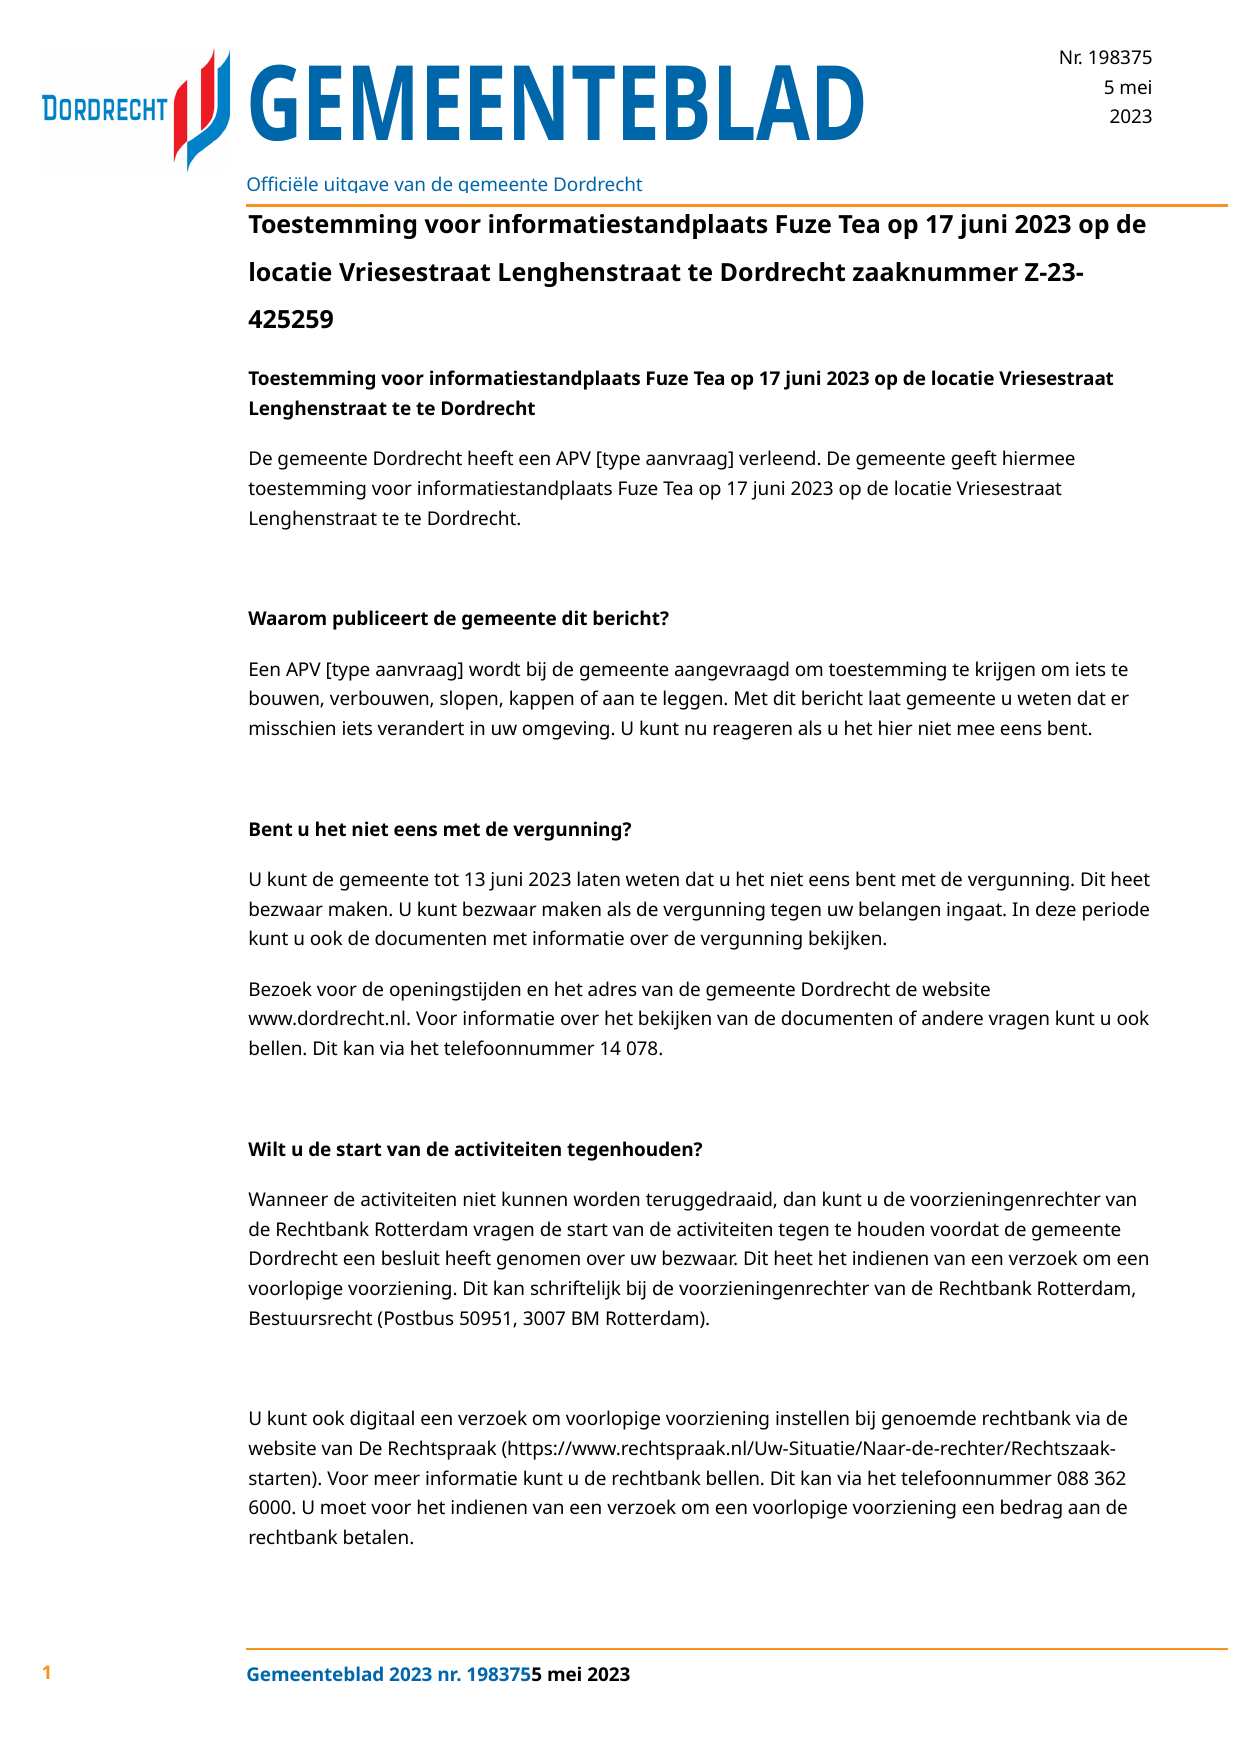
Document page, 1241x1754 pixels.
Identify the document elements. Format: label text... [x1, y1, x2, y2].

text Toestemming voor informatiestandplaats Fuze Tea op 17 juni 2023 op de locatie Vriesestraat Lenghenstraat te Dordrecht zaaknummer Z-23-425259 [248, 207, 1152, 336]
text Toestemming voor informatiestandplaats Fuze Tea op 17 juni 2023 op de locatie Vriesestraat Lenghenstraat te te Dordrecht [248, 366, 1152, 421]
text Wilt u de start van de activiteiten tegenhouden? [248, 1136, 1152, 1162]
text U kunt ook digitaal een verzoek om voorlopige voorziening instellen bij genoemde rechtbank via de website van De Rechtspraak (https://www.rechtspraak.nl/Uw-Situatie/Naar-de-rechter/Rechtszaak-starten). Voor meer informatie kunt u de rechtbank bellen. Dit kan via het telefoonnummer 088 362 6000. U moet voor het indienen van een verzoek om een voorlopige voorziening een bedrag aan de rechtbank betalen. [248, 1406, 1152, 1549]
picture [41, 47, 231, 172]
text Wanneer de activiteiten niet kunnen worden teruggedraaid, dan kunt u de voorzieningenrechter van de Rechtbank Rotterdam vragen de start van de activiteiten tegen te houden voordat de gemeente Dordrecht een besluit heeft genomen over uw bezwaar. Dit heet het indienen van een verzoek om een voorlopige voorziening. Dit kan schriftelijk bij de voorzieningenrechter van de Rechtbank Rotterdam, Bestuursrecht (Postbus 50951, 3007 BM Rotterdam). [248, 1186, 1152, 1330]
text Bent u het niet eens met de vergunning? [248, 816, 1152, 842]
text Een APV [type aanvraag] wordt bij de gemeente aangevraagd om toestemming te krijgen om iets te bouwen, verbouwen, slopen, kappen of aan te leggen. Met dit bericht laat gemeente u weten dat er misschien iets verandert in uw omgeving. U kunt nu reageren als u het hier niet mee eens bent. [248, 656, 1152, 741]
text Bezoek voor de openingstijden en het adres van de gemeente Dordrecht de website www.dordrecht.nl. Voor informatie over het bekijken van de documenten of andere vragen kunt u ook bellen. Dit kan via het telefoonnummer 14 078. [248, 976, 1152, 1061]
text Waarom publiceert de gemeente dit bericht? [248, 606, 1152, 631]
text U kunt de gemeente tot 13 juni 2023 laten weten dat u het niet eens bent met de vergunning. Dit heet bezwaar maken. U kunt bezwaar maken als de vergunning tegen uw belangen ingaat. In deze periode kunt u ook de documenten met informatie over de vergunning bekijken. [248, 866, 1152, 951]
text De gemeente Dordrecht heeft een APV [type aanvraag] verleend. De gemeente geeft hiermee toestemming voor informatiestandplaats Fuze Tea op 17 juni 2023 op de locatie Vriesestraat Lenghenstraat te te Dordrecht. [248, 446, 1152, 530]
